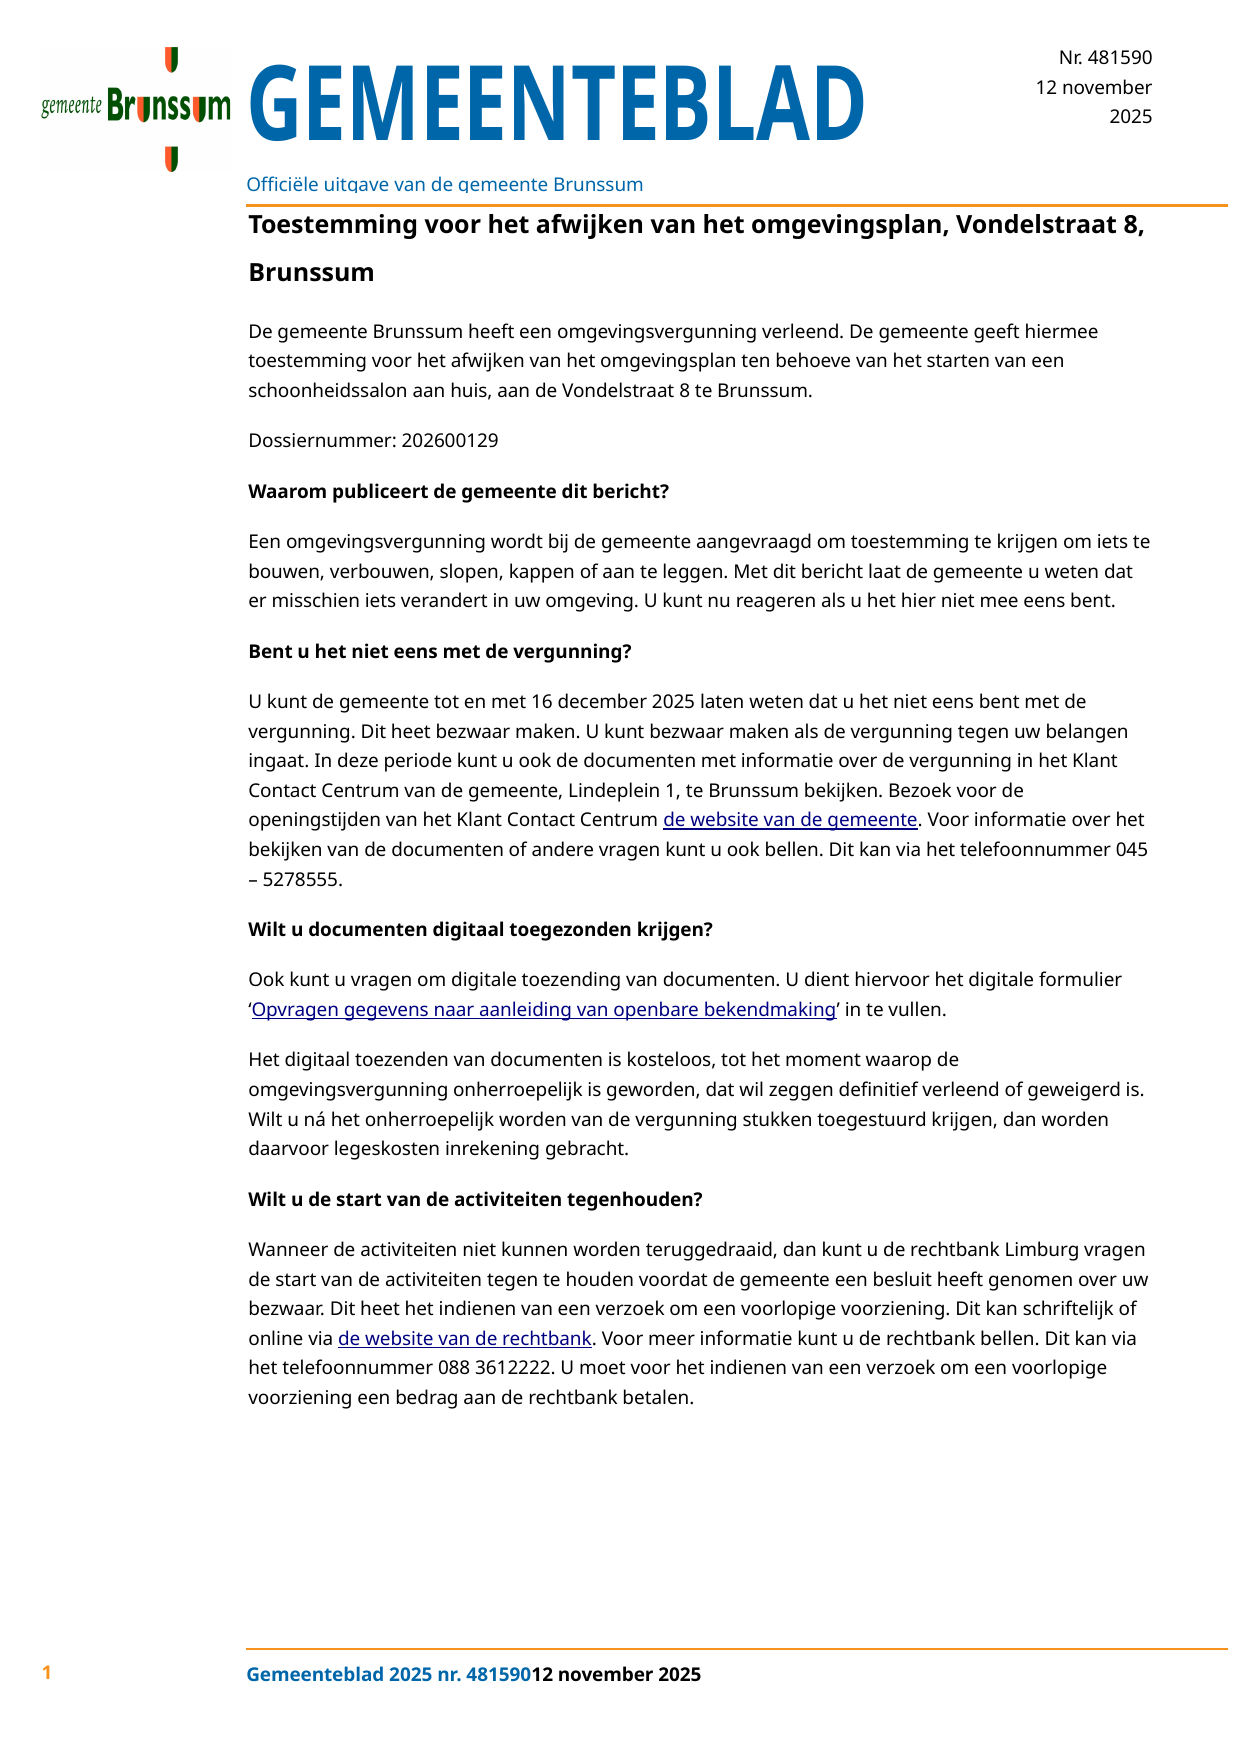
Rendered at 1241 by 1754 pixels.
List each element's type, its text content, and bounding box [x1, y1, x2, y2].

text De gemeente Brunssum heeft een omgevingsvergunning verleend. De gemeente geeft hiermee toestemming voor het afwijken van het omgevingsplan ten behoeve van het starten van een schoonheidssalon aan huis, aan de Vondelstraat 8 te Brunssum. [248, 318, 1152, 403]
text Waarom publiceert de gemeente dit bericht? [248, 478, 1152, 504]
text Toestemming voor het afwijken van het omgevingsplan, Vondelstraat 8, Brunssum [248, 207, 1152, 288]
text Bent u het niet eens met de vergunning? [248, 638, 1152, 664]
text Het digitaal toezenden van documenten is kosteloos, tot het moment waarop de omgevingsvergunning onherroepelijk is geworden, dat wil zeggen definitief verleend of geweigerd is. Wilt u ná het onherroepelijk worden van de vergunning stukken toegestuurd krijgen, dan worden daarvoor legeskosten inrekening gebracht. [248, 1047, 1152, 1161]
picture [41, 47, 231, 172]
text Dossiernummer: 202600129 [248, 427, 1152, 453]
text Wilt u documenten digitaal toegezonden krijgen? [248, 916, 1152, 942]
text Een omgevingsvergunning wordt bij de gemeente aangevraagd om toestemming te krijgen om iets te bouwen, verbouwen, slopen, kappen of aan te leggen. Met dit bericht laat de gemeente u weten dat er misschien iets verandert in uw omgeving. U kunt nu reageren als u het hier niet mee eens bent. [248, 528, 1152, 613]
text Ook kunt u vragen om digitale toezending van documenten. U dient hiervoor het digitale formulier ‘Opvragen gegevens naar aanleiding van openbare bekendmaking’ in te vullen. [248, 967, 1152, 1022]
text Wilt u de start van de activiteiten tegenhouden? [248, 1186, 1152, 1212]
text Wanneer de activiteiten niet kunnen worden teruggedraaid, dan kunt u de rechtbank Limburg vragen de start van de activiteiten tegen te houden voordat de gemeente een besluit heeft genomen over uw bezwaar. Dit heet het indienen van een verzoek om een voorlopige voorziening. Dit kan schriftelijk of online via de website van de rechtbank. Voor meer informatie kunt u de rechtbank bellen. Dit kan via het telefoonnummer 088 3612222. U moet voor het indienen van een verzoek om een voorlopige voorziening een bedrag aan de rechtbank betalen. [248, 1236, 1152, 1410]
text U kunt de gemeente tot en met 16 december 2025 laten weten dat u het niet eens bent met de vergunning. Dit heet bezwaar maken. U kunt bezwaar maken als de vergunning tegen uw belangen ingaat. In deze periode kunt u ook de documenten met informatie over de vergunning in het Klant Contact Centrum van de gemeente, Lindeplein 1, te Brunssum bekijken. Bezoek voor de openingstijden van het Klant Contact Centrum de website van de gemeente. Voor informatie over het bekijken van de documenten of andere vragen kunt u ook bellen. Dit kan via het telefoonnummer 045 – 5278555. [248, 688, 1152, 892]
